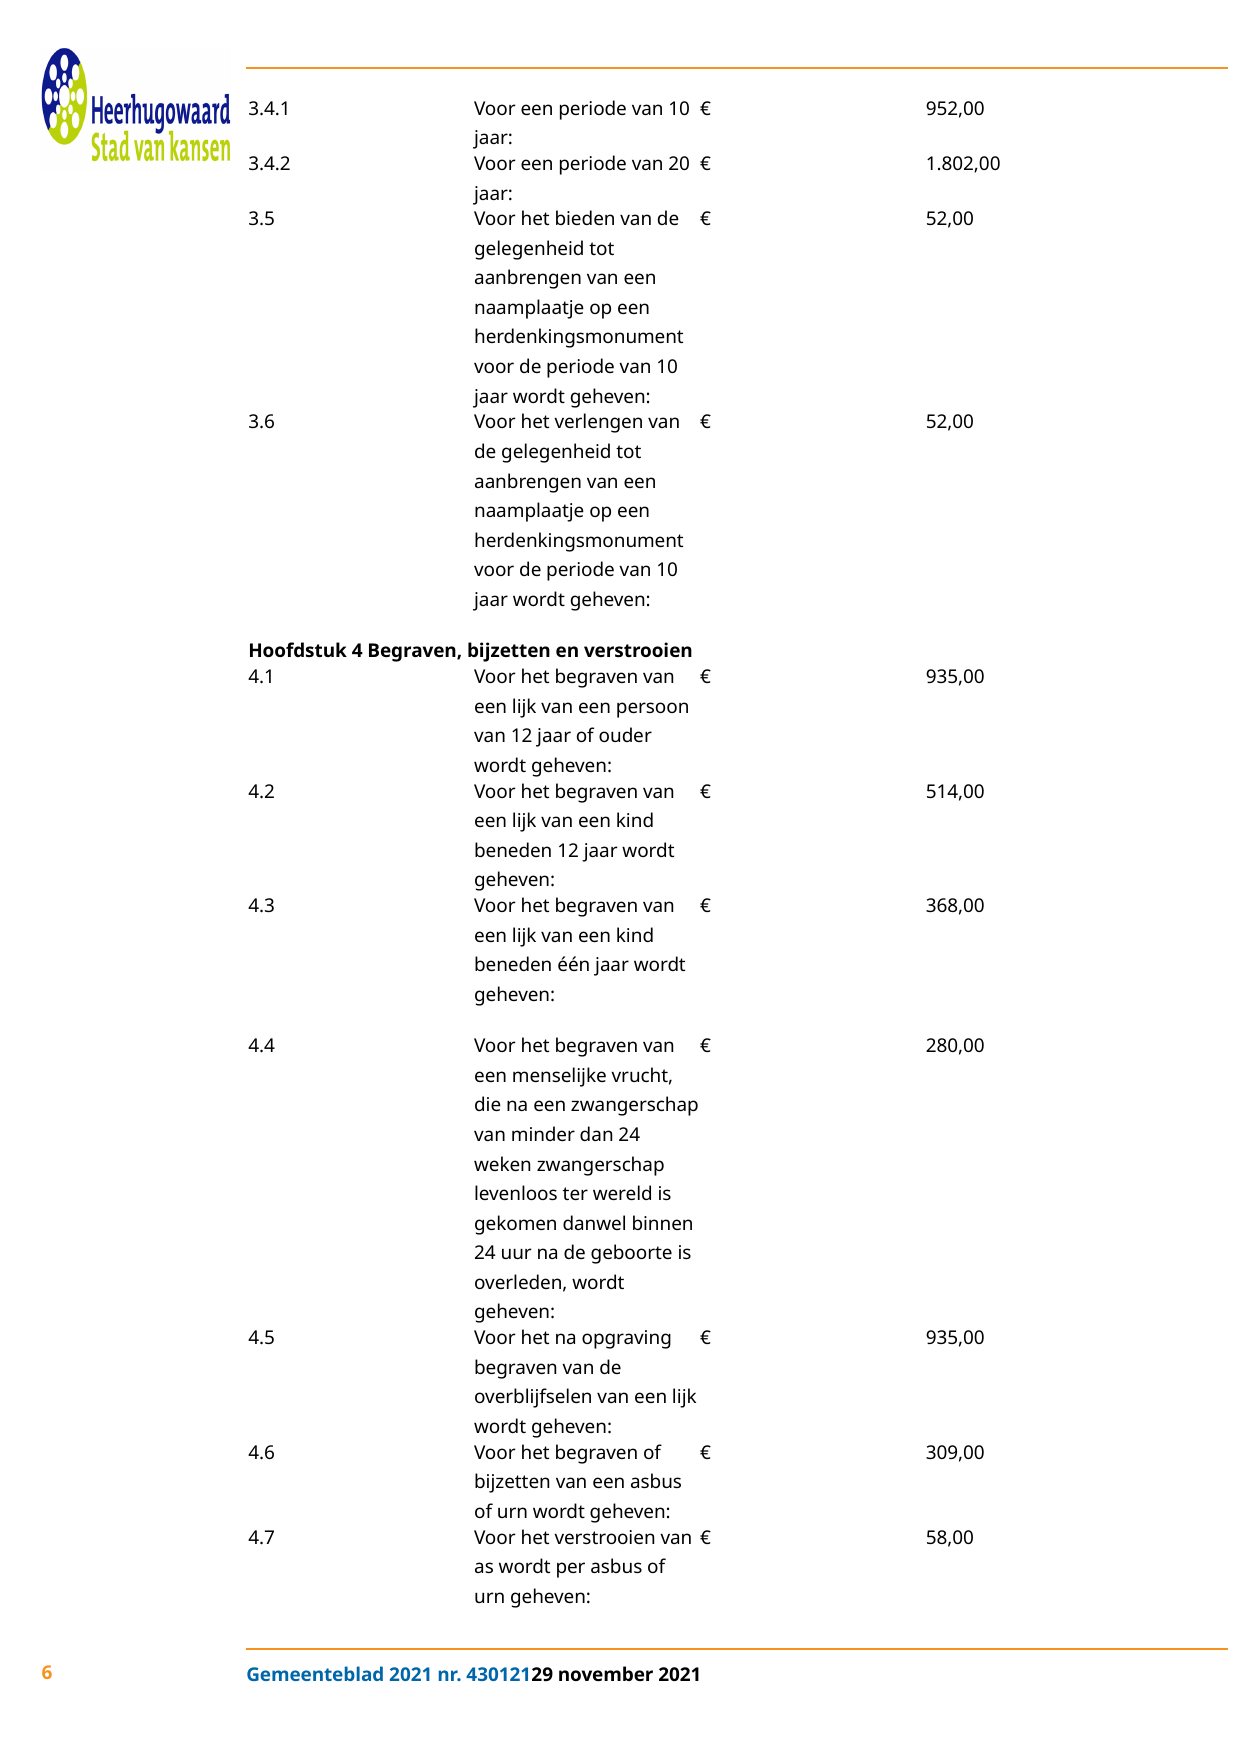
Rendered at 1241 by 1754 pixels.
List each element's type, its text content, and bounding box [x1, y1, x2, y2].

table_cell € [700, 1325, 926, 1439]
table_cell Voor het begraven van een menselijke vrucht, die na een zwangerschap van minder dan 24 weken zwangerschap levenloos ter wereld is gekomen danwel binnen 24 uur na de geboorte is overleden, wordt geheven: [474, 1033, 700, 1324]
table_cell 4.5 [248, 1325, 474, 1439]
table_cell 52,00 [926, 205, 1152, 409]
table_cell [926, 612, 1152, 638]
table_cell 4.1 [248, 663, 474, 778]
table_cell 4.2 [248, 778, 474, 892]
table_cell [474, 612, 700, 638]
table_cell 58,00 [926, 1524, 1152, 1609]
table_cell 368,00 [926, 892, 1152, 1007]
table_cell € [700, 95, 926, 150]
table_cell Voor het verlengen van de gelegenheid tot aanbrengen van een naamplaatje op een herdenkingsmonument voor de periode van 10 jaar wordt geheven: [474, 409, 700, 612]
table_cell € [700, 778, 926, 892]
table_cell € [700, 1439, 926, 1524]
table_cell Voor het begraven van een lijk van een persoon van 12 jaar of ouder wordt geheven: [474, 663, 700, 778]
table_cell 309,00 [926, 1439, 1152, 1524]
table_cell 52,00 [926, 409, 1152, 612]
table_cell [700, 612, 926, 638]
table_cell € [700, 892, 926, 1007]
table_cell € [700, 663, 926, 778]
table_cell 4.6 [248, 1439, 474, 1524]
table_cell [926, 1007, 1152, 1032]
table_cell Voor het begraven van een lijk van een kind beneden 12 jaar wordt geheven: [474, 778, 700, 892]
table_cell € [700, 1524, 926, 1609]
table_cell 935,00 [926, 663, 1152, 778]
table_cell 3.6 [248, 409, 474, 612]
table_cell 935,00 [926, 1325, 1152, 1439]
table_cell [248, 612, 474, 638]
picture [41, 47, 231, 172]
table_cell Voor het begraven van een lijk van een kind beneden één jaar wordt geheven: [474, 892, 700, 1007]
table_cell Voor een periode van 10 jaar: [474, 95, 700, 150]
table_cell 4.4 [248, 1033, 474, 1324]
table_cell 3.4.1 [248, 95, 474, 150]
table_cell 514,00 [926, 778, 1152, 892]
table_cell [248, 1007, 474, 1032]
table_cell € [700, 150, 926, 205]
table_cell € [700, 409, 926, 612]
table_cell Voor het verstrooien van as wordt per asbus of urn geheven: [474, 1524, 700, 1609]
table_cell [700, 1007, 926, 1032]
table_cell Voor het na opgraving begraven van de overblijfselen van een lijk wordt geheven: [474, 1325, 700, 1439]
table_cell € [700, 205, 926, 409]
table_cell 4.7 [248, 1524, 474, 1609]
table_cell Voor een periode van 20 jaar: [474, 150, 700, 205]
table_cell 3.5 [248, 205, 474, 409]
table_cell € [700, 1033, 926, 1324]
table_cell 1.802,00 [926, 150, 1152, 205]
table_cell 280,00 [926, 1033, 1152, 1324]
table_cell 952,00 [926, 95, 1152, 150]
table_cell [474, 1007, 700, 1032]
table_cell 4.3 [248, 892, 474, 1007]
table_cell Voor het begraven of bijzetten van een asbus of urn wordt geheven: [474, 1439, 700, 1524]
table_cell Voor het bieden van de gelegenheid tot aanbrengen van een naamplaatje op een herdenkingsmonument voor de periode van 10 jaar wordt geheven: [474, 205, 700, 409]
table_cell 3.4.2 [248, 150, 474, 205]
table_cell Hoofdstuk 4 Begraven, bijzetten en verstrooien [248, 638, 1152, 663]
